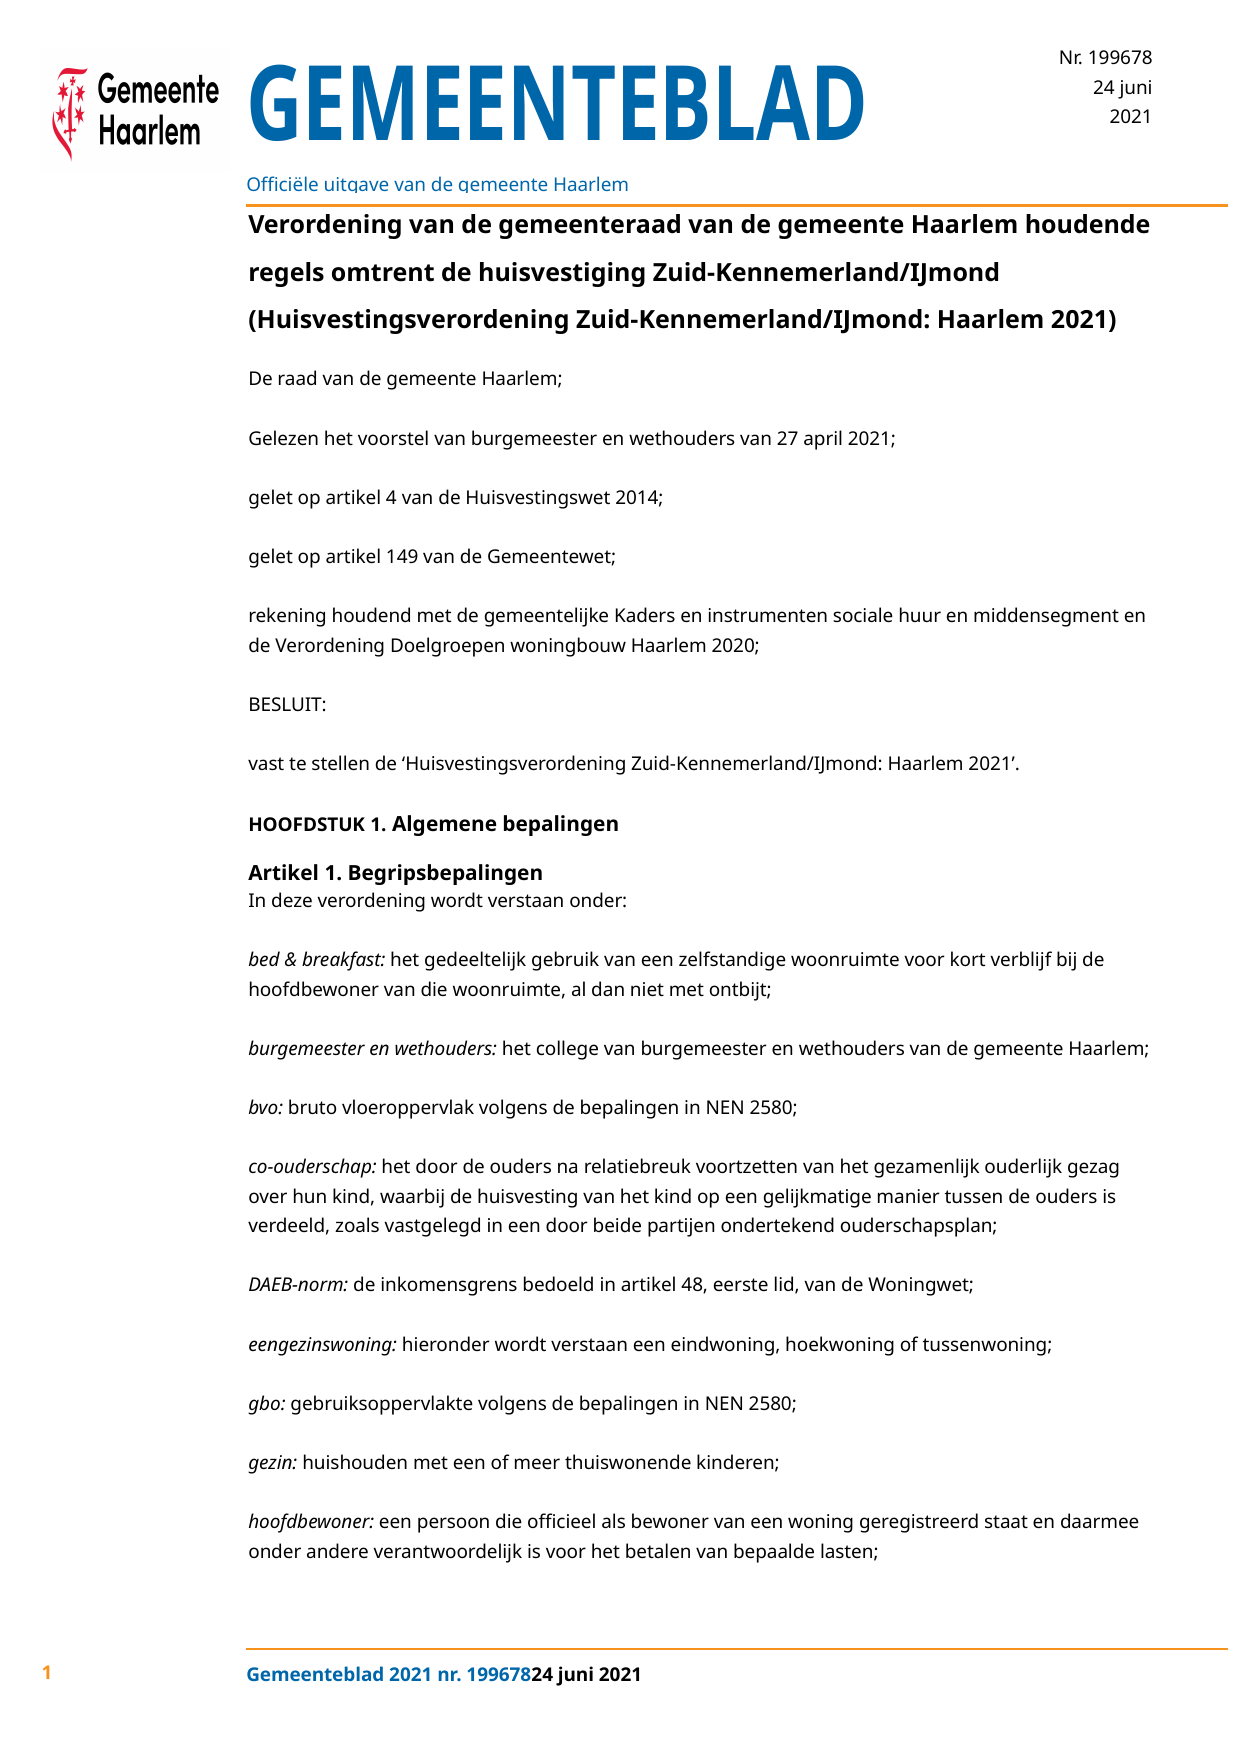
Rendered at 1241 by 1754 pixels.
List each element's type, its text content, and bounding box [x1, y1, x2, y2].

text hoofdbewoner: een persoon die officieel als bewoner van een woning geregistreerd staat en daarmee onder andere verantwoordelijk is voor het betalen van bepaalde lasten; [248, 1508, 1152, 1563]
text De raad van de gemeente Haarlem; [248, 366, 1152, 391]
text In deze verordening wordt verstaan onder: [248, 887, 1152, 913]
text co-ouderschap: het door de ouders na relatiebreuk voortzetten van het gezamenlijk ouderlijk gezag over hun kind, waarbij de huisvesting van het kind op een gelijkmatige manier tussen de ouders is verdeeld, zoals vastgelegd in een door beide partijen ondertekend ouderschapsplan; [248, 1153, 1152, 1238]
text rekening houdend met de gemeentelijke Kaders en instrumenten sociale huur en middensegment en de Verordening Doelgroepen woningbouw Haarlem 2020; [248, 602, 1152, 657]
text bvo: bruto vloeroppervlak volgens de bepalingen in NEN 2580; [248, 1094, 1152, 1120]
text gbo: gebruiksoppervlakte volgens de bepalingen in NEN 2580; [248, 1390, 1152, 1416]
text gelet op artikel 4 van de Huisvestingswet 2014; [248, 484, 1152, 509]
text gezin: huishouden met een of meer thuiswonende kinderen; [248, 1449, 1152, 1475]
text Verordening van de gemeenteraad van de gemeente Haarlem houdende regels omtrent de huisvestiging Zuid-Kennemerland/IJmond (Huisvestingsverordening Zuid-Kennemerland/IJmond: Haarlem 2021) [248, 207, 1152, 336]
text Artikel 1. Begripsbepalingen [248, 858, 1152, 887]
text Gelezen het voorstel van burgemeester en wethouders van 27 april 2021; [248, 425, 1152, 450]
text HOOFDSTUK 1. Algemene bepalingen [248, 809, 1152, 838]
text bed & breakfast: het gedeeltelijk gebruik van een zelfstandige woonruimte voor kort verblijf bij de hoofdbewoner van die woonruimte, al dan niet met ontbijt; [248, 946, 1152, 1001]
text gelet op artikel 149 van de Gemeentewet; [248, 543, 1152, 569]
text BESLUIT: [248, 691, 1152, 717]
text eengezinswoning: hieronder wordt verstaan een eindwoning, hoekwoning of tussenwoning; [248, 1331, 1152, 1356]
text burgemeester en wethouders: het college van burgemeester en wethouders van de gemeente Haarlem; [248, 1035, 1152, 1061]
text DAEB-norm: de inkomensgrens bedoeld in artikel 48, eerste lid, van de Woningwet; [248, 1272, 1152, 1297]
text vast te stellen de ‘Huisvestingsverordening Zuid-Kennemerland/IJmond: Haarlem 2021’. [248, 750, 1152, 776]
picture [41, 47, 231, 172]
